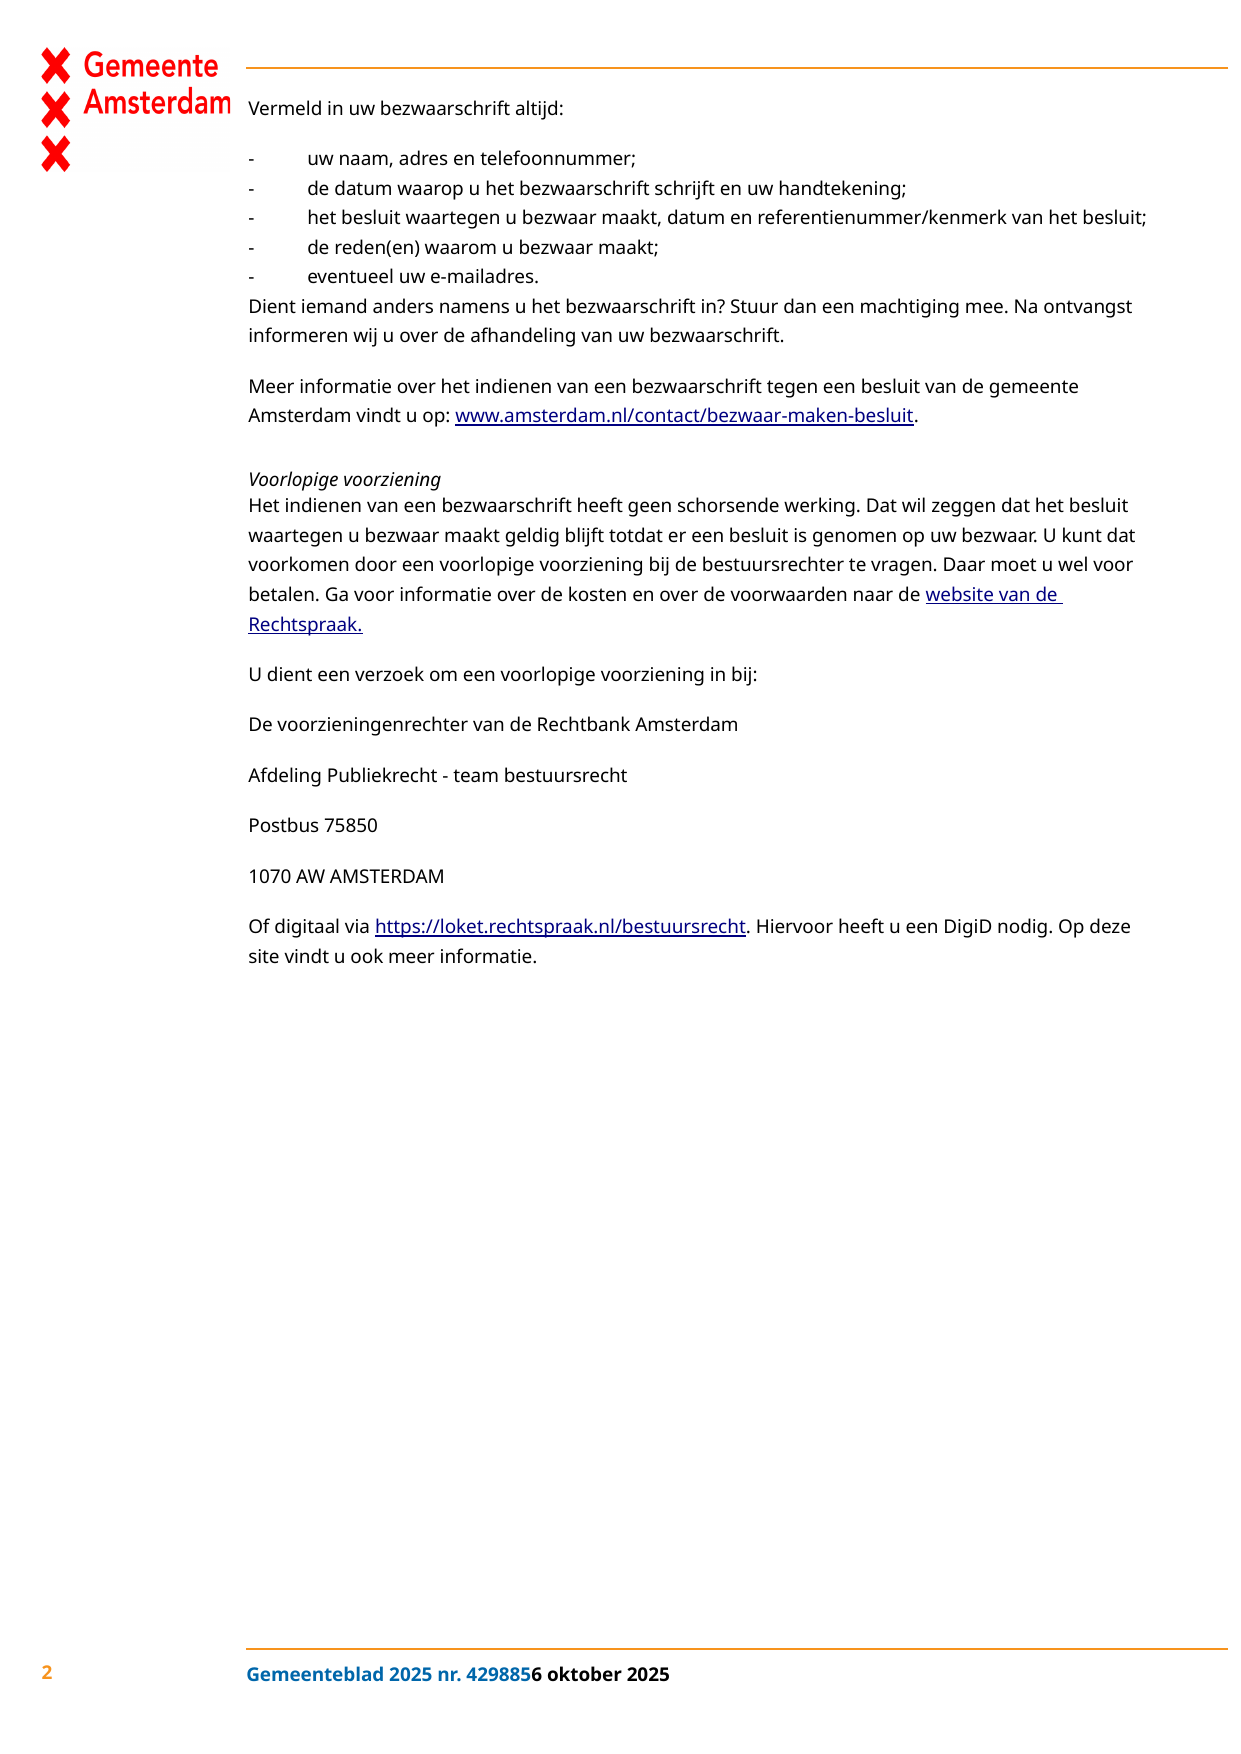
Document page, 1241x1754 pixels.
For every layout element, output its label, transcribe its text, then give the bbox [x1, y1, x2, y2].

text Of digitaal via https://loket.rechtspraak.nl/bestuursrecht. Hiervoor heeft u een DigiD nodig. Op deze site vindt u ook meer informatie. [248, 913, 1152, 968]
text Afdeling Publiekrecht - team bestuursrecht [248, 762, 1152, 788]
text Postbus 75850 [248, 812, 1152, 838]
text De voorzieningenrechter van de Rechtbank Amsterdam [248, 712, 1152, 737]
list het besluit waartegen u bezwaar maakt, datum en referentienummer/kenmerk van het besluit; [248, 204, 1152, 230]
list de reden(en) waarom u bezwaar maakt; [248, 234, 1152, 260]
list eventueel uw e-mailadres. [248, 263, 1152, 289]
text Vermeld in uw bezwaarschrift altijd: [248, 95, 1152, 121]
text Dient iemand anders namens u het bezwaarschrift in? Stuur dan een machtiging mee. Na ontvangst informeren wij u over de afhandeling van uw bezwaarschrift. [248, 293, 1152, 348]
list uw naam, adres en telefoonnummer; [248, 145, 1152, 171]
text U dient een verzoek om een voorlopige voorziening in bij: [248, 661, 1152, 687]
text 1070 AW AMSTERDAM [248, 863, 1152, 888]
text Meer informatie over het indienen van een bezwaarschrift tegen een besluit van de gemeente Amsterdam vindt u op: www.amsterdam.nl/contact/bezwaar-maken-besluit. [248, 373, 1152, 428]
text Voorlopige voorziening [248, 467, 1152, 492]
picture [41, 47, 231, 172]
text Het indienen van een bezwaarschrift heeft geen schorsende werking. Dat wil zeggen dat het besluit waartegen u bezwaar maakt geldig blijft totdat er een besluit is genomen op uw bezwaar. U kunt dat voorkomen door een voorlopige voorziening bij de bestuursrechter te vragen. Daar moet u wel voor betalen. Ga voor informatie over de kosten en over de voorwaarden naar de website van de Rechtspraak. [248, 492, 1152, 636]
list de datum waarop u het bezwaarschrift schrijft en uw handtekening; [248, 175, 1152, 201]
